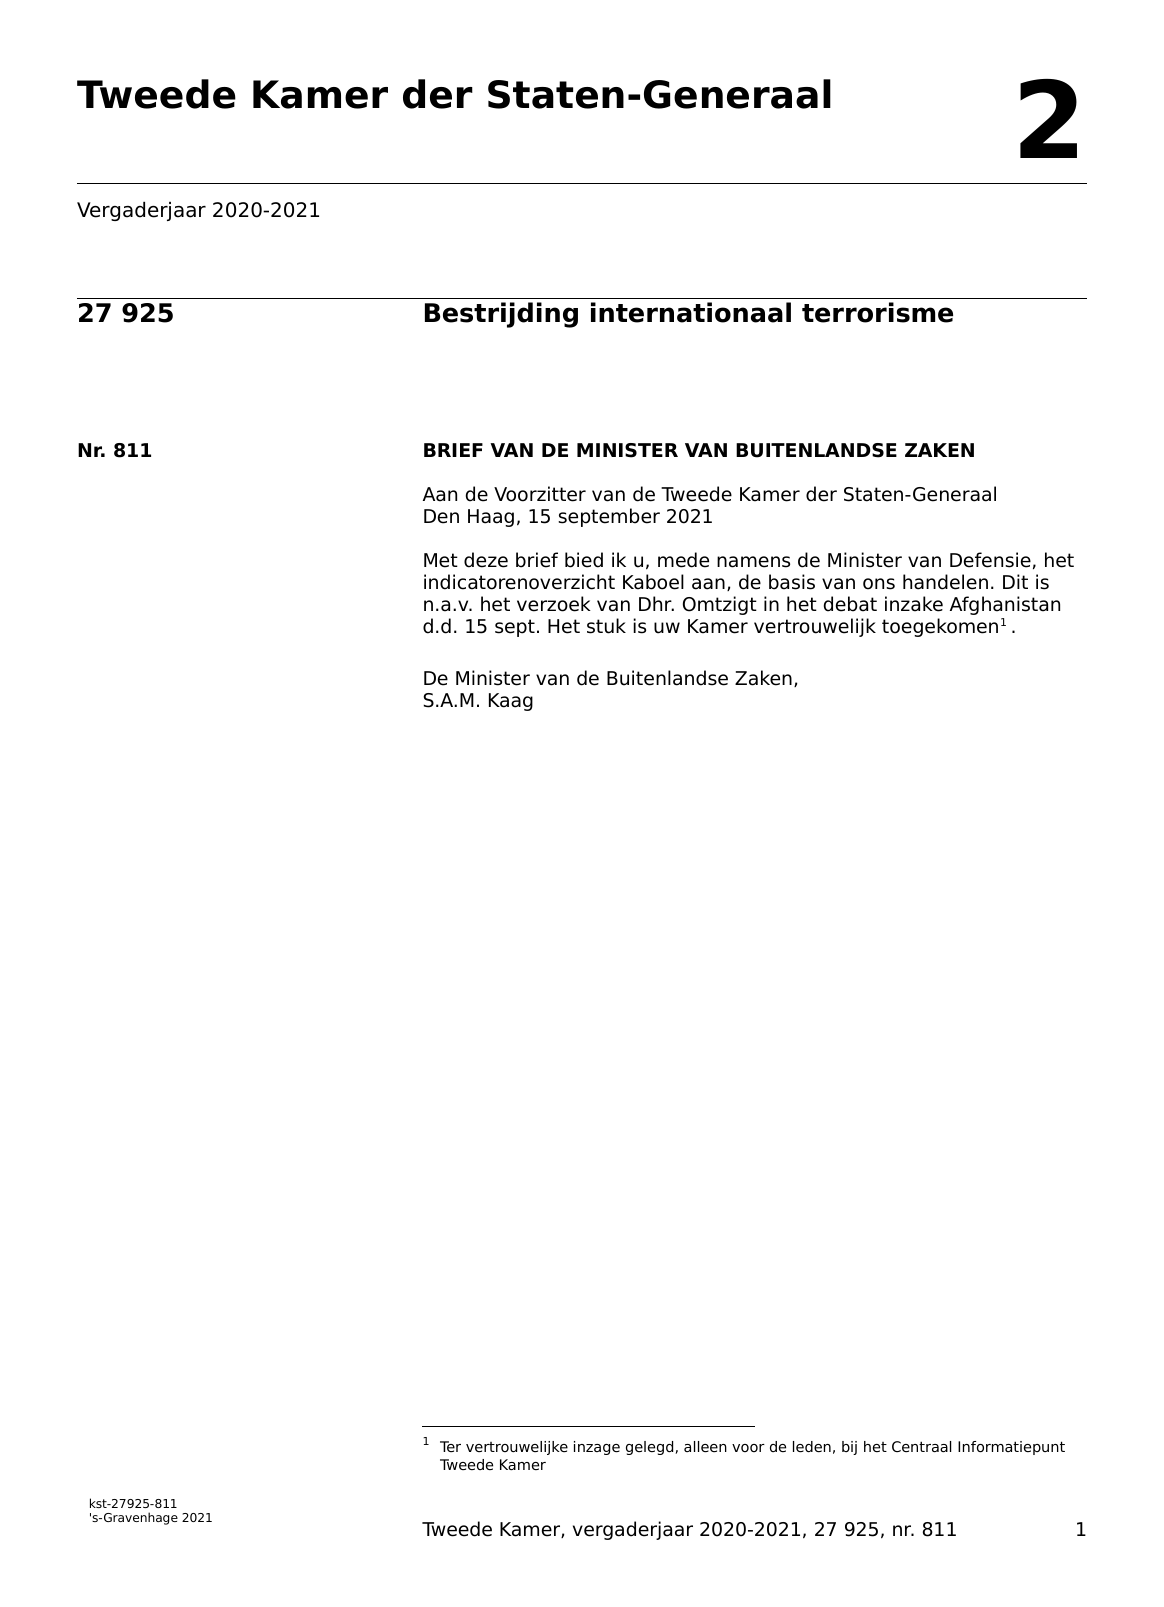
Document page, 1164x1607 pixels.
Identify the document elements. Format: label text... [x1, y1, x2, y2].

text Den Haag, 15 september 2021 [422, 506, 1087, 528]
text 's-Gravenhage 2021 [88, 1511, 323, 1525]
table_header Tweede Kamer der Staten-Generaal [77, 59, 886, 183]
text De Minister van de Buitenlandse Zaken, S.A.M. Kaag [422, 668, 1087, 712]
table_cell Vergaderjaar 2020-2021 [77, 184, 1087, 298]
table_header 2 [886, 59, 1087, 183]
text kst-27925-811 [88, 1497, 323, 1511]
text Ter vertrouwelijke inzage gelegd, alleen voor de leden, bij het Centraal Informatiepunt Tweede Kamer [422, 1435, 1087, 1474]
text Aan de Voorzitter van de Tweede Kamer der Staten-Generaal [422, 484, 1087, 506]
text Met deze brief bied ik u, mede namens de Minister van Defensie, het indicatorenoverzicht Kaboel aan, de basis van ons handelen. Dit is n.a.v. het verzoek van Dhr. Omtzigt in het debat inzake Afghanistan d.d. 15 sept. Het stuk is uw Kamer vertrouwelijk toegekomen. [422, 550, 1087, 638]
subtitle 27 925 Bestrijding internationaal terrorisme [77, 299, 1087, 329]
subtitle Nr. 811 BRIEF VAN DE MINISTER VAN BUITENLANDSE ZAKEN [77, 440, 1087, 462]
